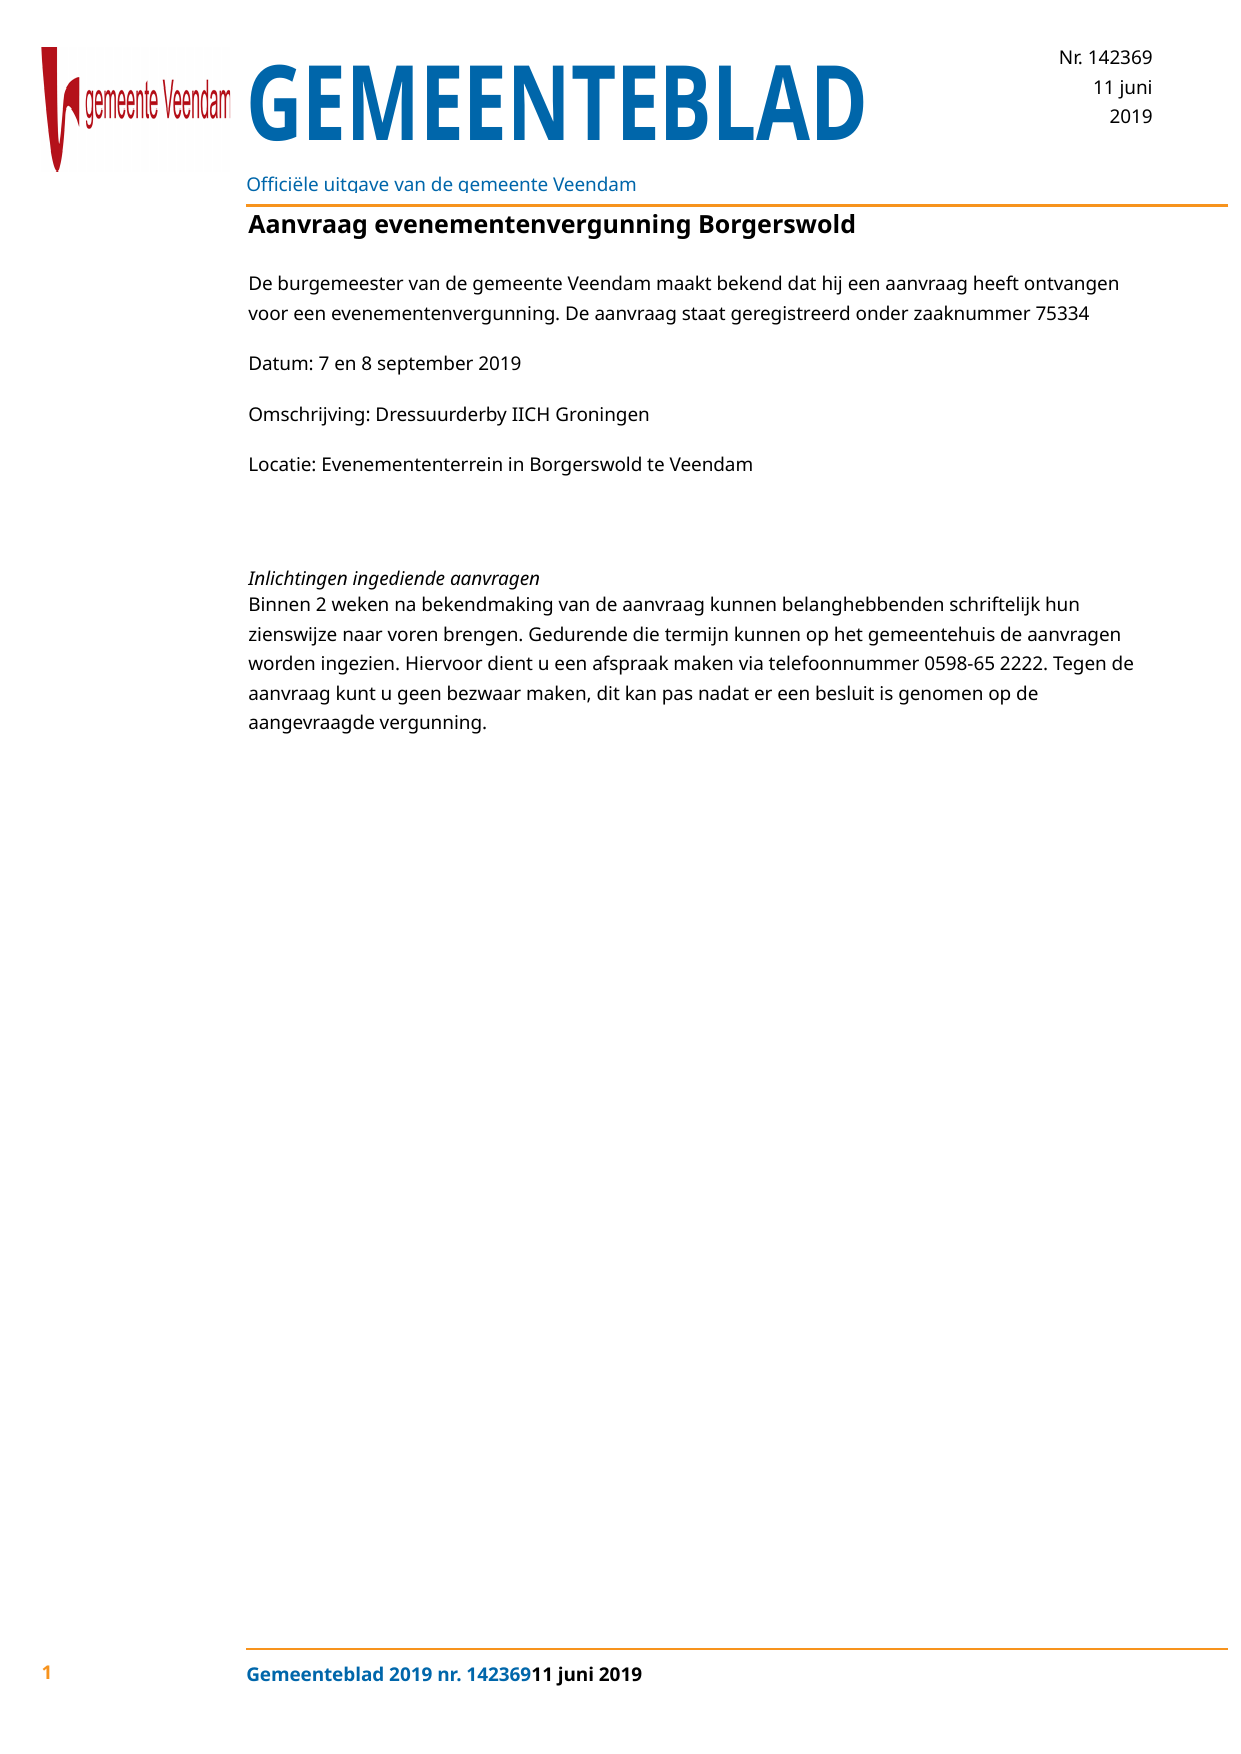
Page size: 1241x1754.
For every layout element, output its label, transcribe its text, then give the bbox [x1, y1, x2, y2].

text Omschrijving: Dressuurderby IICH Groningen [248, 401, 1152, 426]
text Aanvraag evenementenvergunning Borgerswold [248, 207, 1152, 241]
text De burgemeester van de gemeente Veendam maakt bekend dat hij een aanvraag heeft ontvangen voor een evenementenvergunning. De aanvraag staat geregistreerd onder zaaknummer 75334 [248, 270, 1152, 326]
text Inlichtingen ingediende aanvragen [248, 566, 1152, 591]
text Binnen 2 weken na bekendmaking van de aanvraag kunnen belanghebbenden schriftelijk hun zienswijze naar voren brengen. Gedurende die termijn kunnen op het gemeentehuis de aanvragen worden ingezien. Hiervoor dient u een afspraak maken via telefoonnummer 0598-65 2222. Tegen de aanvraag kunt u geen bezwaar maken, dit kan pas nadat er een besluit is genomen op de aangevraagde vergunning. [248, 591, 1152, 735]
text Datum: 7 en 8 september 2019 [248, 350, 1152, 376]
picture [41, 47, 231, 172]
text Locatie: Evenemententerrein in Borgerswold te Veendam [248, 451, 1152, 477]
